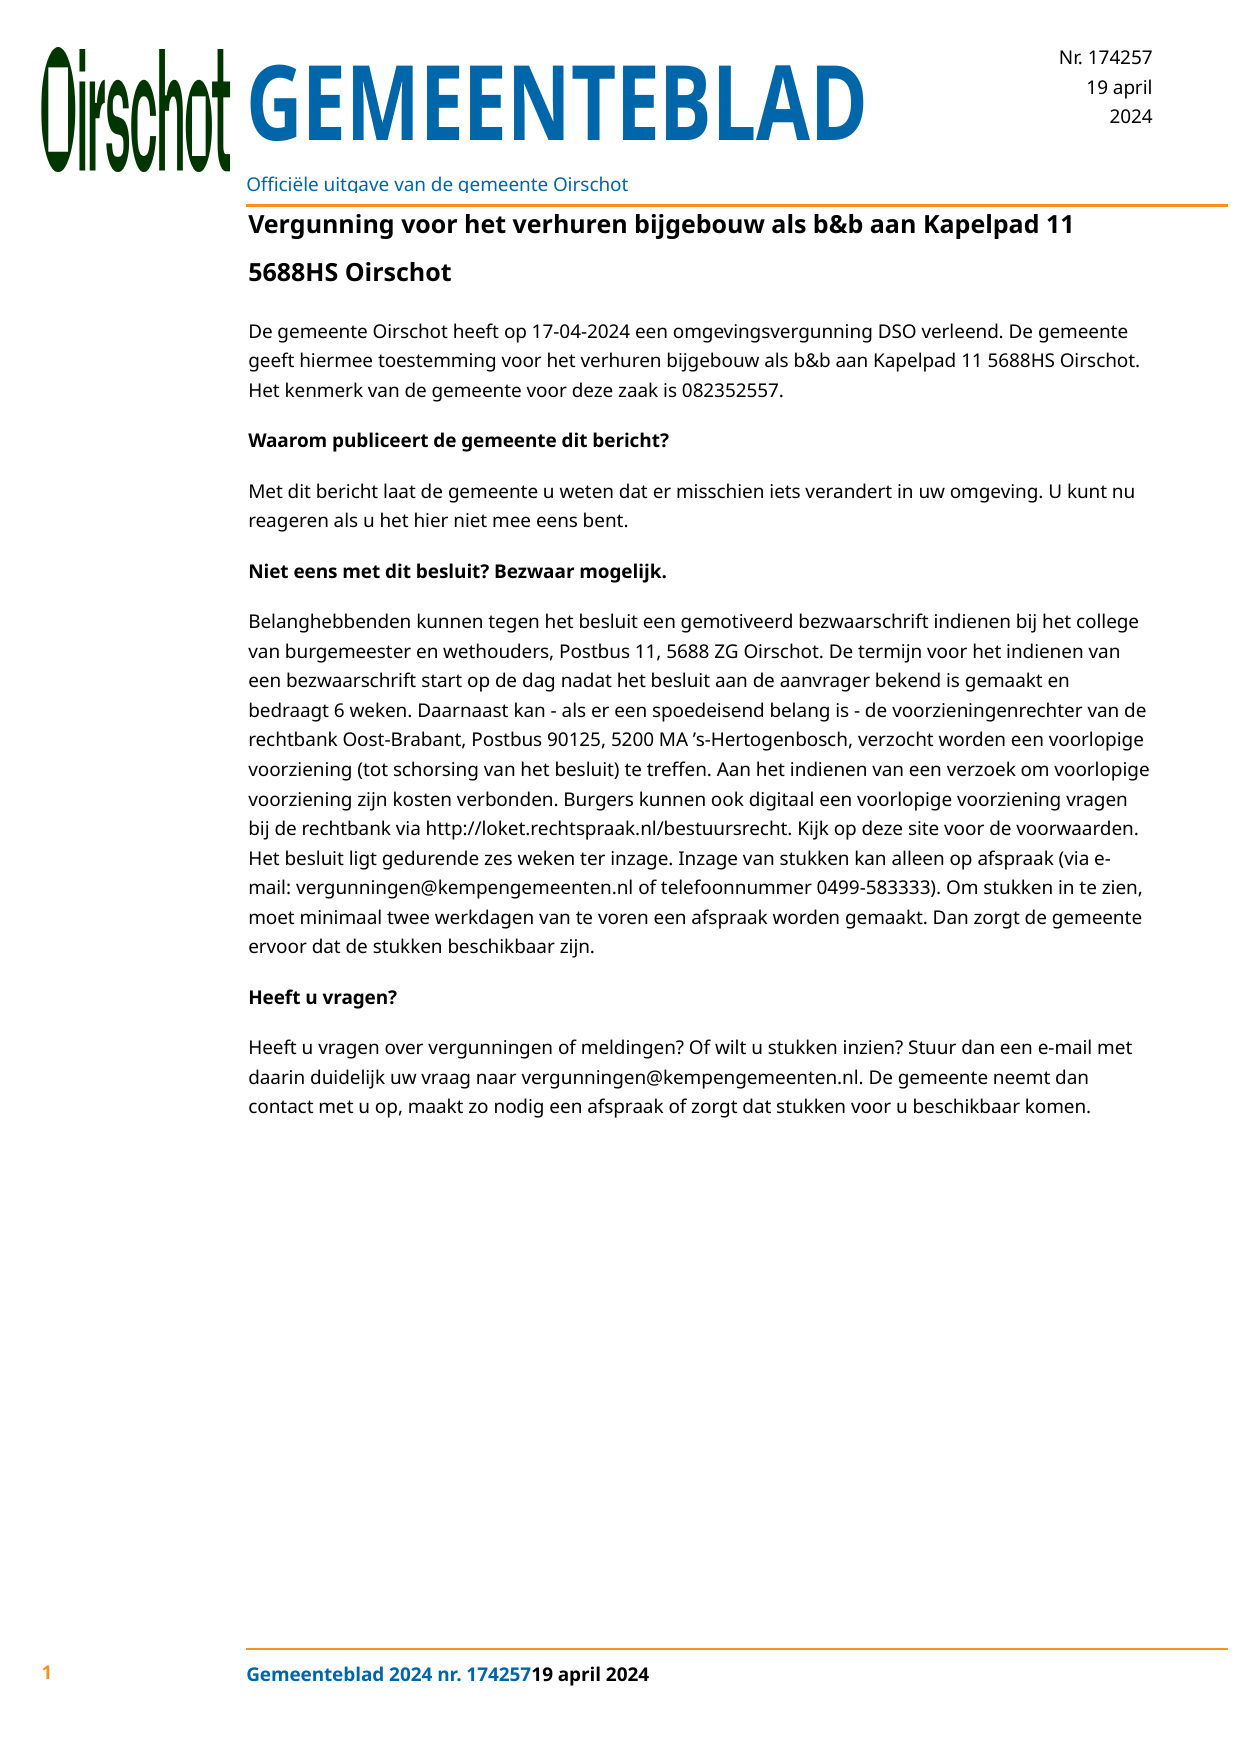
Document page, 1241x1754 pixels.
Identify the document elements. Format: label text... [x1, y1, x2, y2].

picture [41, 47, 231, 172]
text Heeft u vragen over vergunningen of meldingen? Of wilt u stukken inzien? Stuur dan een e-mail met daarin duidelijk uw vraag naar vergunningen@kempengemeenten.nl. De gemeente neemt dan contact met u op, maakt zo nodig een afspraak of zorgt dat stukken voor u beschikbaar komen. [248, 1034, 1152, 1119]
text Belanghebbenden kunnen tegen het besluit een gemotiveerd bezwaarschrift indienen bij het college van burgemeester en wethouders, Postbus 11, 5688 ZG Oirschot. De termijn voor het indienen van een bezwaarschrift start op de dag nadat het besluit aan de aanvrager bekend is gemaakt en bedraagt 6 weken. Daarnaast kan - als er een spoedeisend belang is - de voorzieningenrechter van de rechtbank Oost-Brabant, Postbus 90125, 5200 MA ’s-Hertogenbosch, verzocht worden een voorlopige voorziening (tot schorsing van het besluit) te treffen. Aan het indienen van een verzoek om voorlopige voorziening zijn kosten verbonden. Burgers kunnen ook digitaal een voorlopige voorziening vragen bij de rechtbank via http://loket.rechtspraak.nl/bestuursrecht. Kijk op deze site voor de voorwaarden. Het besluit ligt gedurende zes weken ter inzage. Inzage van stukken kan alleen op afspraak (via e-mail: vergunningen@kempengemeenten.nl of telefoonnummer 0499-583333). Om stukken in te zien, moet minimaal twee werkdagen van te voren een afspraak worden gemaakt. Dan zorgt de gemeente ervoor dat de stukken beschikbaar zijn. [248, 608, 1152, 959]
text Met dit bericht laat de gemeente u weten dat er misschien iets verandert in uw omgeving. U kunt nu reageren als u het hier niet mee eens bent. [248, 478, 1152, 533]
text De gemeente Oirschot heeft op 17-04-2024 een omgevingsvergunning DSO verleend. De gemeente geeft hiermee toestemming voor het verhuren bijgebouw als b&b aan Kapelpad 11 5688HS Oirschot. Het kenmerk van de gemeente voor deze zaak is 082352557. [248, 318, 1152, 403]
text Vergunning voor het verhuren bijgebouw als b&b aan Kapelpad 11 5688HS Oirschot [248, 207, 1152, 288]
text Heeft u vragen? [248, 984, 1152, 1010]
text Niet eens met dit besluit? Bezwaar mogelijk. [248, 558, 1152, 584]
text Waarom publiceert de gemeente dit bericht? [248, 427, 1152, 453]
